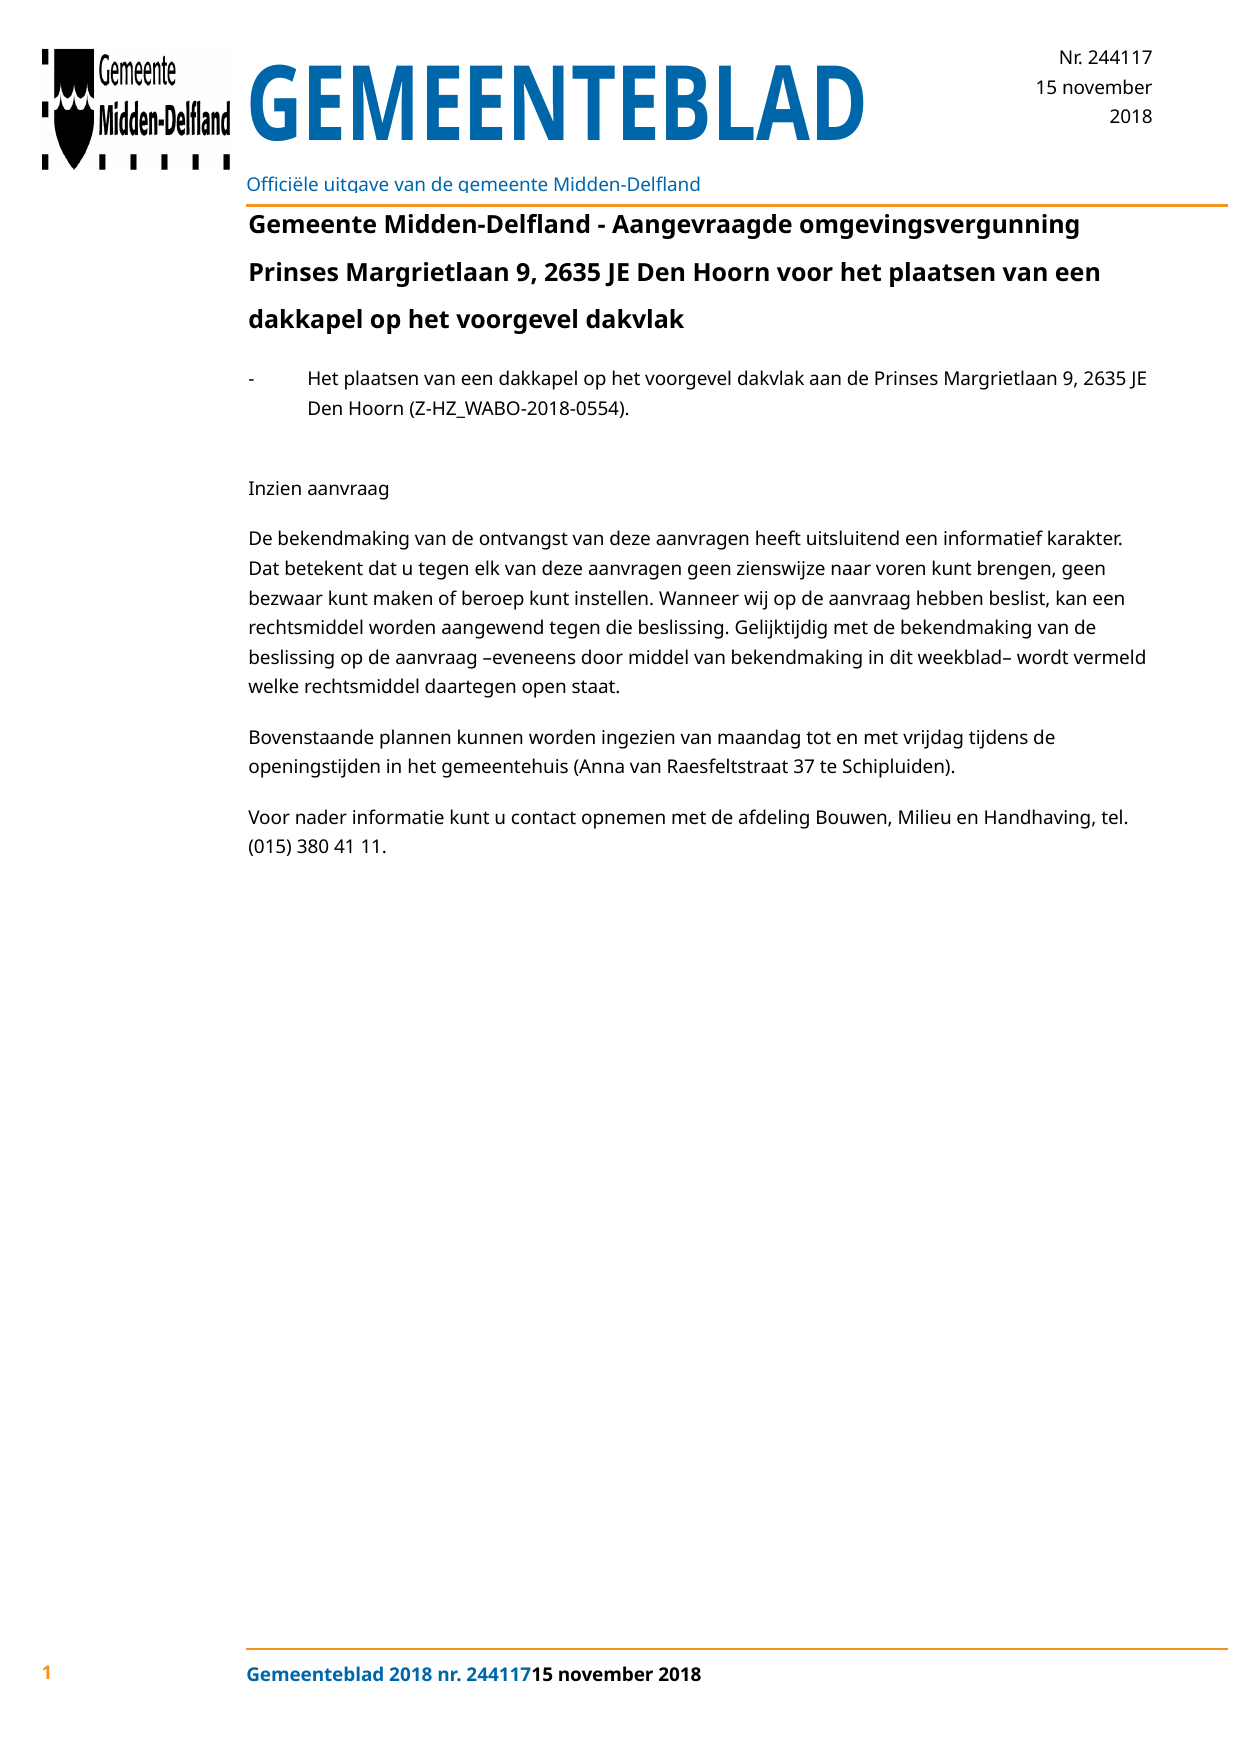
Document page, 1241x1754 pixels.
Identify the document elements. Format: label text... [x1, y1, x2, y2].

text De bekendmaking van de ontvangst van deze aanvragen heeft uitsluitend een informatief karakter. Dat betekent dat u tegen elk van deze aanvragen geen zienswijze naar voren kunt brengen, geen bezwaar kunt maken of beroep kunt instellen. Wanneer wij op de aanvraag hebben beslist, kan een rechtsmiddel worden aangewend tegen die beslissing. Gelijktijdig met de bekendmaking van de beslissing op de aanvraag –eveneens door middel van bekendmaking in dit weekblad– wordt vermeld welke rechtsmiddel daartegen open staat. [248, 526, 1152, 699]
text Voor nader informatie kunt u contact opnemen met de afdeling Bouwen, Milieu en Handhaving, tel. (015) 380 41 11. [248, 804, 1152, 859]
picture [41, 47, 231, 172]
text Gemeente Midden-Delfland - Aangevraagde omgevingsvergunning Prinses Margrietlaan 9, 2635 JE Den Hoorn voor het plaatsen van een dakkapel op het voorgevel dakvlak [248, 207, 1152, 336]
list Het plaatsen van een dakkapel op het voorgevel dakvlak aan de Prinses Margrietlaan 9, 2635 JE Den Hoorn (Z-HZ_WABO-2018-0554). [248, 366, 1152, 421]
text Inzien aanvraag [248, 475, 1152, 501]
text Bovenstaande plannen kunnen worden ingezien van maandag tot en met vrijdag tijdens de openingstijden in het gemeentehuis (Anna van Raesfeltstraat 37 te Schipluiden). [248, 724, 1152, 779]
